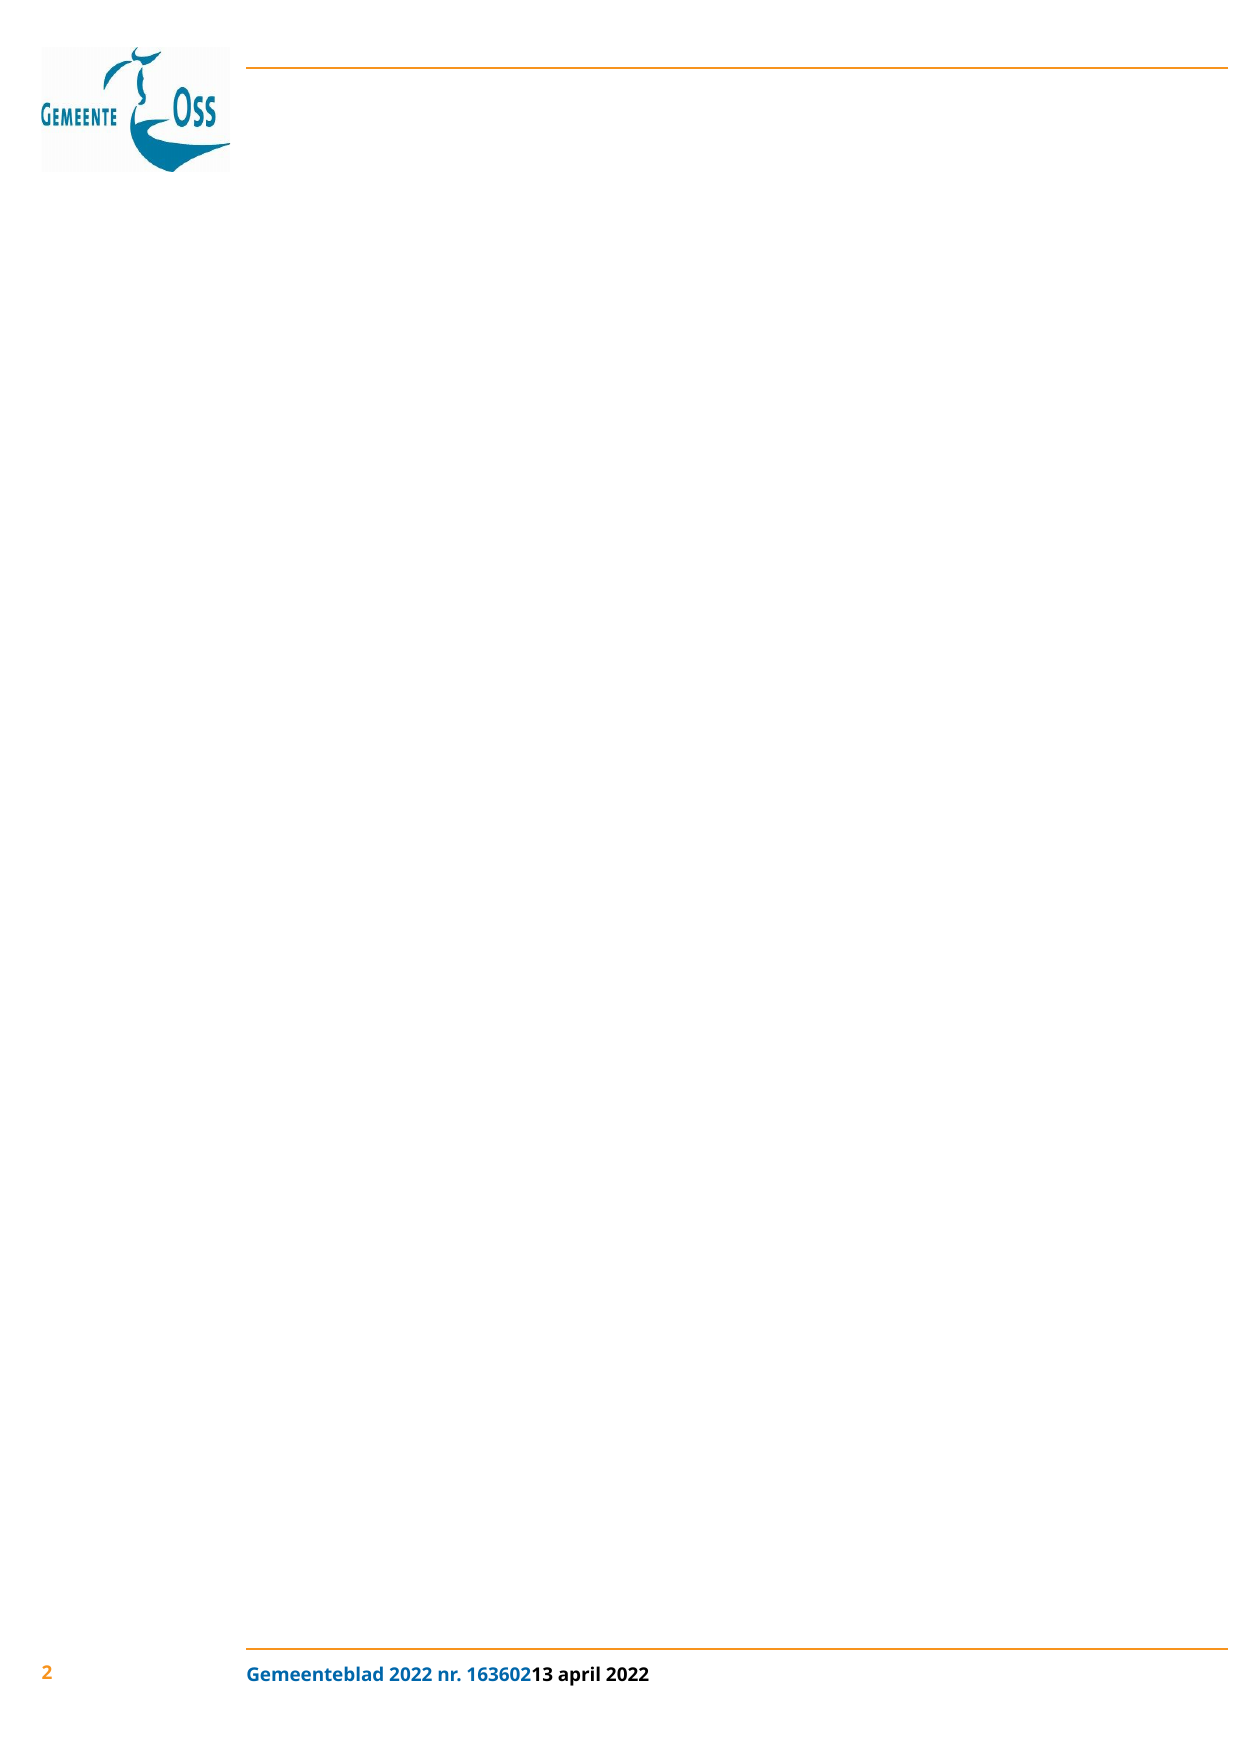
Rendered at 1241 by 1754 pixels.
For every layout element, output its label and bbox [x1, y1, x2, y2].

picture [41, 47, 231, 172]
